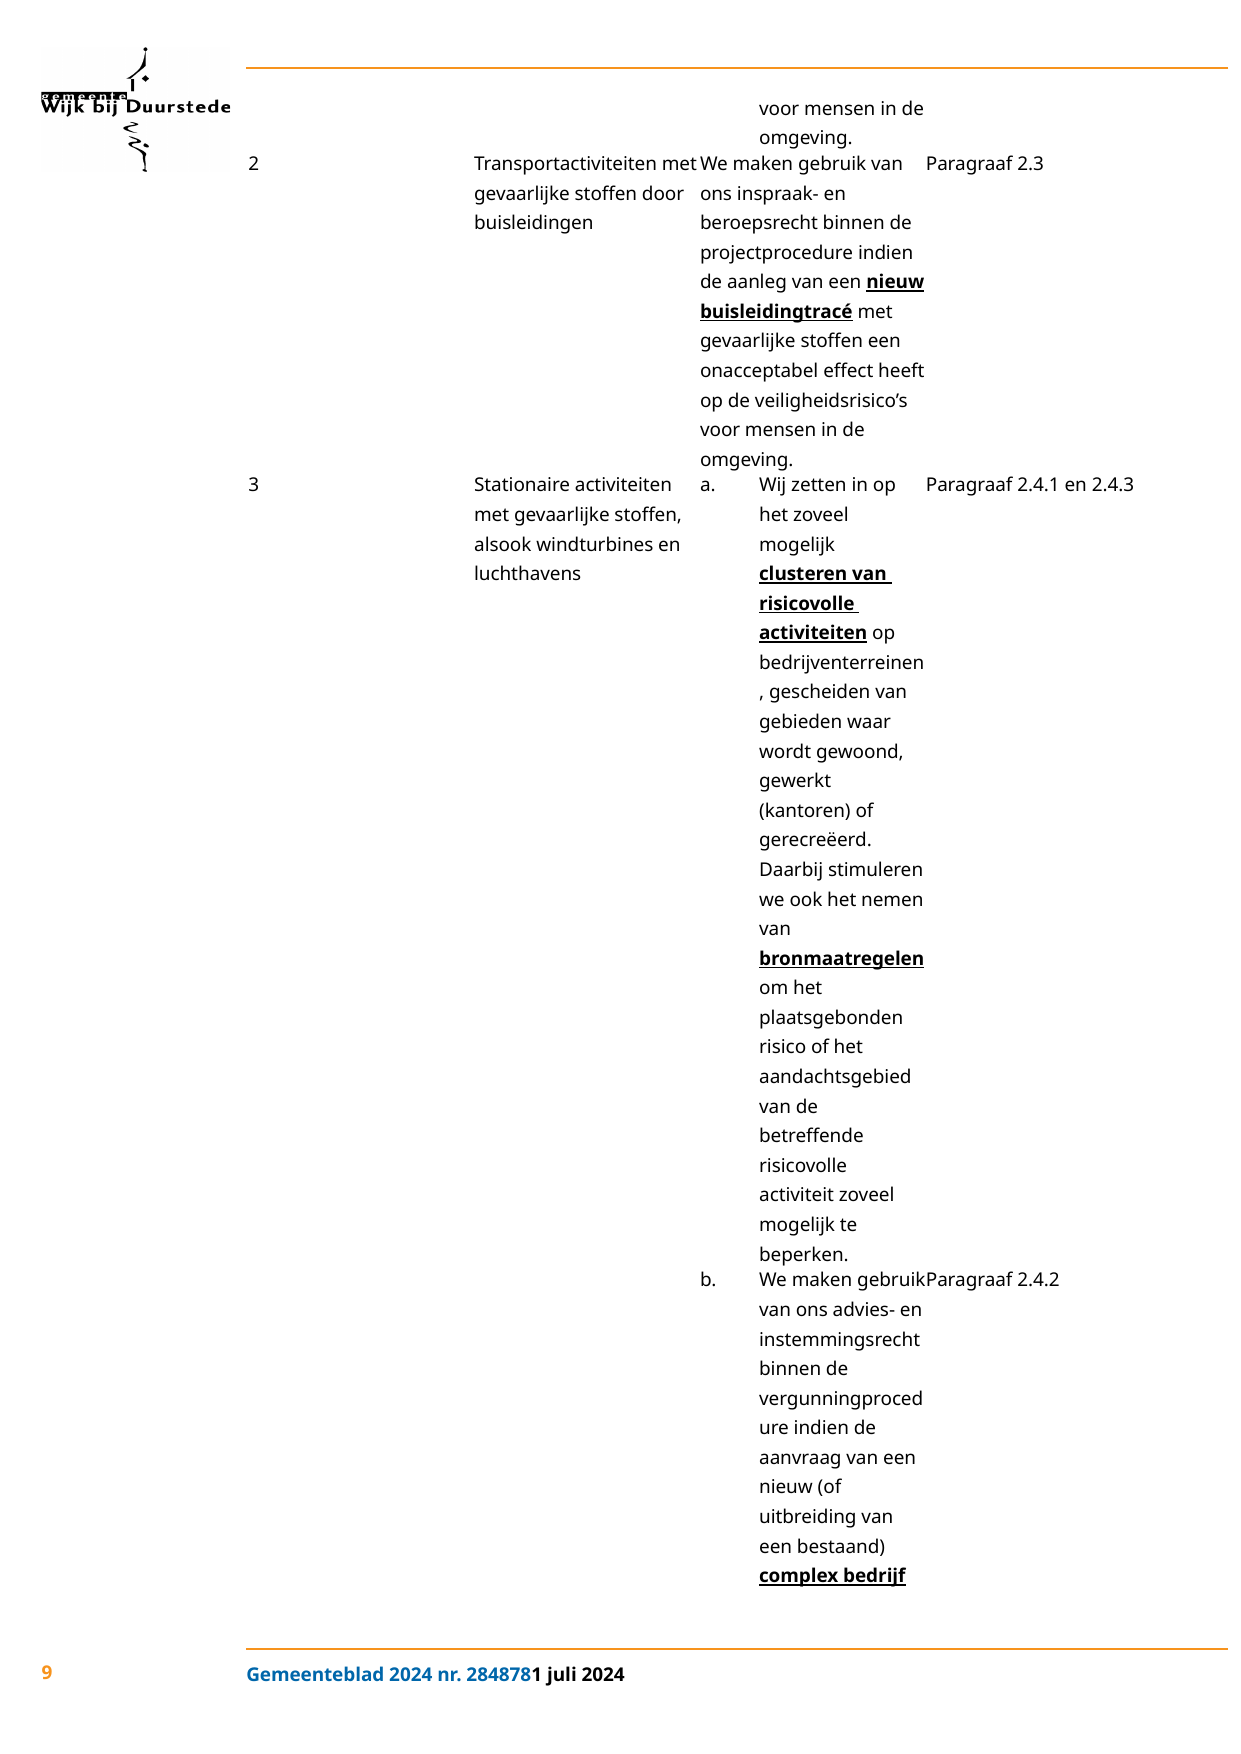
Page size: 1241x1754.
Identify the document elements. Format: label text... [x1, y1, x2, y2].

table_cell We maken gebruik van ons inspraak- en beroepsrecht binnen de projectprocedure indien de aanleg van een nieuw buisleidingtracé met gevaarlijke stoffen een onacceptabel effect heeft op de veiligheidsrisico’s voor mensen in de omgeving. [700, 150, 926, 472]
table_cell 3 [248, 472, 474, 1588]
table_cell Paragraaf 2.3 [926, 150, 1152, 472]
table_cell Paragraaf 2.4.2 [926, 1267, 1152, 1588]
table_cell Transportactiviteiten met gevaarlijke stoffen door buisleidingen [474, 150, 700, 472]
table_cell [926, 95, 1152, 150]
table_cell Stationaire activiteiten met gevaarlijke stoffen, alsook windturbines en luchthavens [474, 472, 700, 1588]
table_cell Paragraaf 2.4.1 en 2.4.3 [926, 472, 1152, 1267]
picture [41, 47, 231, 172]
table_cell [248, 95, 474, 150]
table_cell Wij zetten in op het zoveel mogelijk clusteren van risicovolle activiteiten op bedrijventerreinen, gescheiden van gebieden waar wordt gewoond, gewerkt (kantoren) of gerecreëerd. Daarbij stimuleren we ook het nemen van bronmaatregelen om het plaatsgebonden risico of het aandachtsgebied van de betreffende risicovolle activiteit zoveel mogelijk te beperken. [700, 472, 926, 1267]
table_cell voor mensen in de omgeving. [700, 95, 926, 150]
table_cell 2 [248, 150, 474, 472]
table_cell [474, 95, 700, 150]
table_cell We maken gebruik van ons advies- en instemmingsrecht binnen de vergunningprocedure indien de aanvraag van een nieuw (of uitbreiding van een bestaand) complex bedrijf [700, 1267, 926, 1588]
